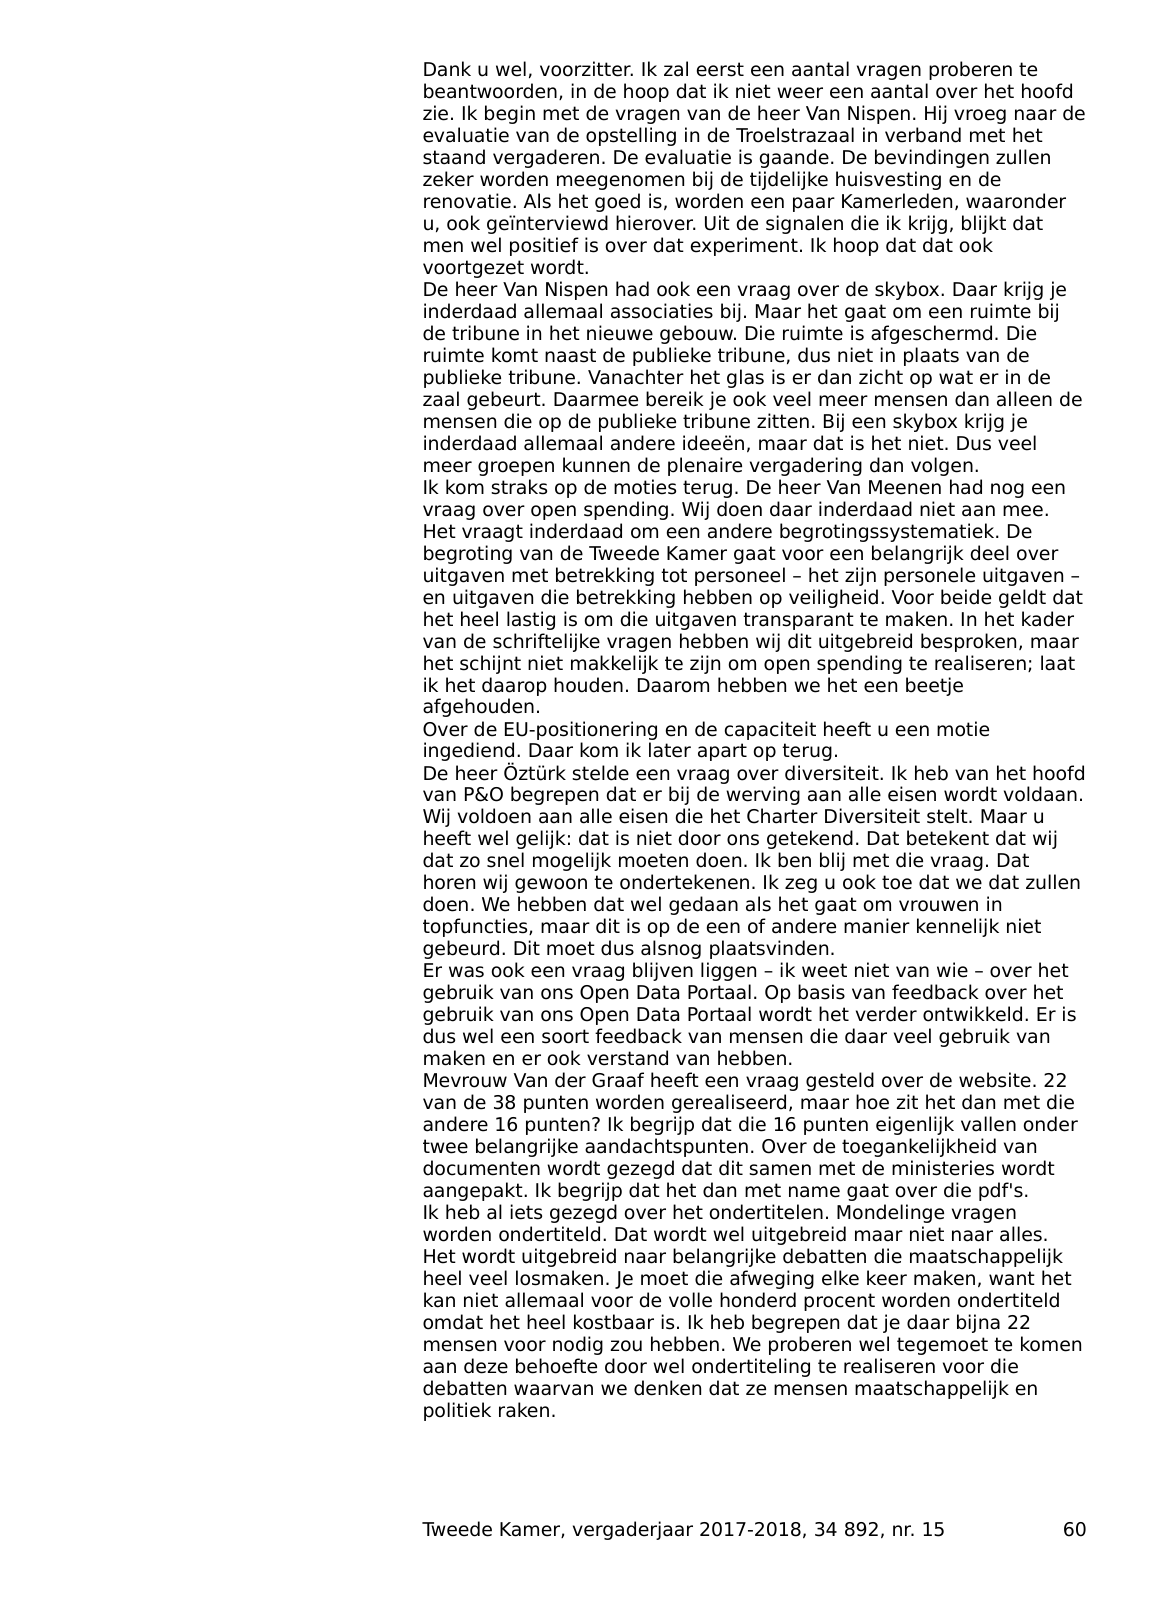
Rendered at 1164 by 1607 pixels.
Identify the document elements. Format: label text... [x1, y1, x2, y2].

text Er was ook een vraag blijven liggen – ik weet niet van wie – over het gebruik van ons Open Data Portaal. Op basis van feedback over het gebruik van ons Open Data Portaal wordt het verder ontwikkeld. Er is dus wel een soort feedback van mensen die daar veel gebruik van maken en er ook verstand van hebben. [422, 960, 1087, 1070]
text De heer Öztürk stelde een vraag over diversiteit. Ik heb van het hoofd van P&O begrepen dat er bij de werving aan alle eisen wordt voldaan. Wij voldoen aan alle eisen die het Charter Diversiteit stelt. Maar u heeft wel gelijk: dat is niet door ons getekend. Dat betekent dat wij dat zo snel mogelijk moeten doen. Ik ben blij met die vraag. Dat horen wij gewoon te ondertekenen. Ik zeg u ook toe dat we dat zullen doen. We hebben dat wel gedaan als het gaat om vrouwen in topfuncties, maar dit is op de een of andere manier kennelijk niet gebeurd. Dit moet dus alsnog plaatsvinden. [422, 762, 1087, 960]
text Mevrouw Van der Graaf heeft een vraag gesteld over de website. 22 van de 38 punten worden gerealiseerd, maar hoe zit het dan met die andere 16 punten? Ik begrijp dat die 16 punten eigenlijk vallen onder twee belangrijke aandachtspunten. Over de toegankelijkheid van documenten wordt gezegd dat dit samen met de ministeries wordt aangepakt. Ik begrijp dat het dan met name gaat over die pdf's. [422, 1070, 1087, 1202]
text Over de EU-positionering en de capaciteit heeft u een motie ingediend. Daar kom ik later apart op terug. [422, 718, 1087, 762]
text Ik heb al iets gezegd over het ondertitelen. Mondelinge vragen worden ondertiteld. Dat wordt wel uitgebreid maar niet naar alles. Het wordt uitgebreid naar belangrijke debatten die maatschappelijk heel veel losmaken. Je moet die afweging elke keer maken, want het kan niet allemaal voor de volle honderd procent worden ondertiteld omdat het heel kostbaar is. Ik heb begrepen dat je daar bijna 22 mensen voor nodig zou hebben. We proberen wel tegemoet te komen aan deze behoefte door wel ondertiteling te realiseren voor die debatten waarvan we denken dat ze mensen maatschappelijk en politiek raken. [422, 1202, 1087, 1422]
text Ik kom straks op de moties terug. De heer Van Meenen had nog een vraag over open spending. Wij doen daar inderdaad niet aan mee. Het vraagt inderdaad om een andere begrotingssystematiek. De begroting van de Tweede Kamer gaat voor een belangrijk deel over uitgaven met betrekking tot personeel – het zijn personele uitgaven – en uitgaven die betrekking hebben op veiligheid. Voor beide geldt dat het heel lastig is om die uitgaven transparant te maken. In het kader van de schriftelijke vragen hebben wij dit uitgebreid besproken, maar het schijnt niet makkelijk te zijn om open spending te realiseren; laat ik het daarop houden. Daarom hebben we het een beetje afgehouden. [422, 477, 1087, 718]
text Dank u wel, voorzitter. Ik zal eerst een aantal vragen proberen te beantwoorden, in de hoop dat ik niet weer een aantal over het hoofd zie. Ik begin met de vragen van de heer Van Nispen. Hij vroeg naar de evaluatie van de opstelling in de Troelstrazaal in verband met het staand vergaderen. De evaluatie is gaande. De bevindingen zullen zeker worden meegenomen bij de tijdelijke huisvesting en de renovatie. Als het goed is, worden een paar Kamerleden, waaronder u, ook geïnterviewd hierover. Uit de signalen die ik krijg, blijkt dat men wel positief is over dat experiment. Ik hoop dat dat ook voortgezet wordt. [422, 59, 1087, 279]
text De heer Van Nispen had ook een vraag over de skybox. Daar krijg je inderdaad allemaal associaties bij. Maar het gaat om een ruimte bij de tribune in het nieuwe gebouw. Die ruimte is afgeschermd. Die ruimte komt naast de publieke tribune, dus niet in plaats van de publieke tribune. Vanachter het glas is er dan zicht op wat er in de zaal gebeurt. Daarmee bereik je ook veel meer mensen dan alleen de mensen die op de publieke tribune zitten. Bij een skybox krijg je inderdaad allemaal andere ideeën, maar dat is het niet. Dus veel meer groepen kunnen de plenaire vergadering dan volgen. [422, 279, 1087, 477]
